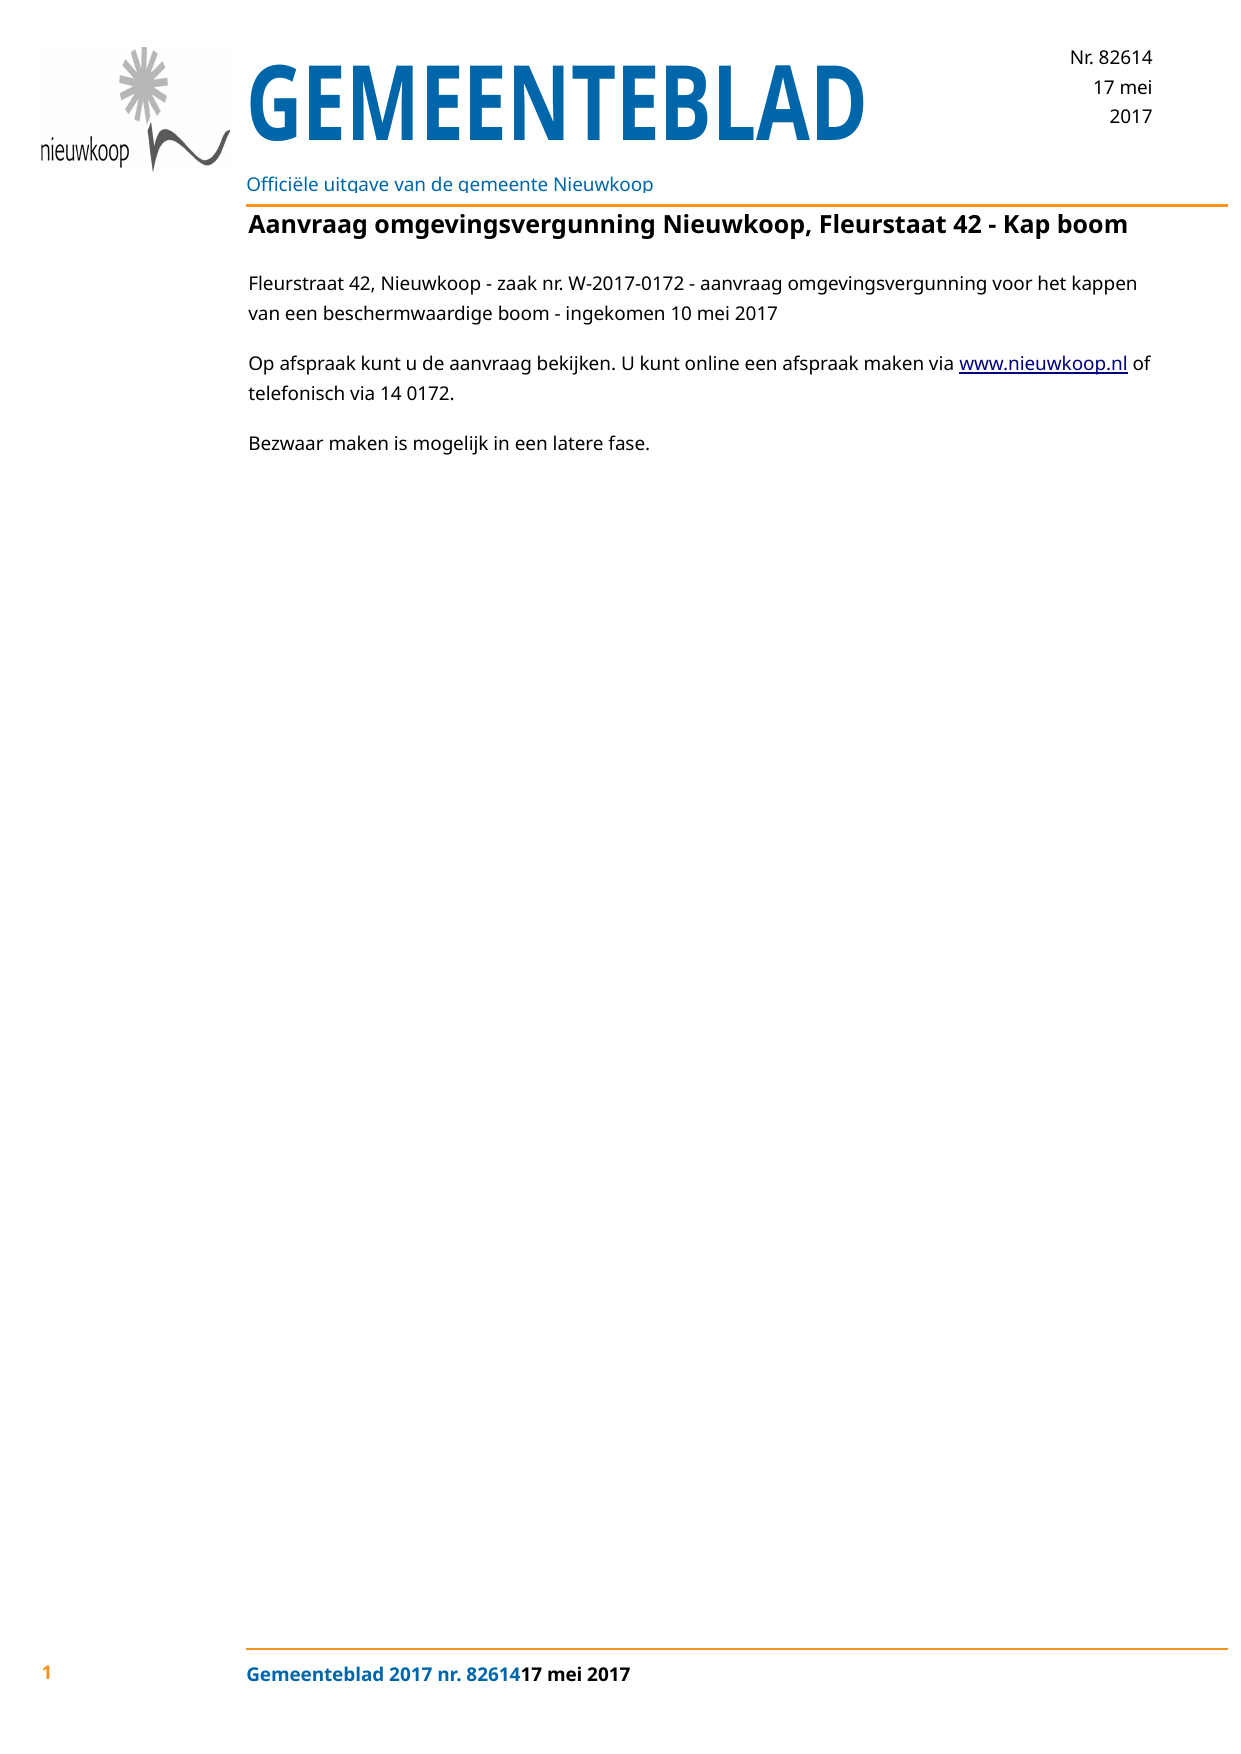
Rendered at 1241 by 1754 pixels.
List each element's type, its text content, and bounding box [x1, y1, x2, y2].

text Aanvraag omgevingsvergunning Nieuwkoop, Fleurstaat 42 - Kap boom [248, 207, 1152, 241]
text Bezwaar maken is mogelijk in een latere fase. [248, 430, 1152, 456]
picture [41, 47, 231, 172]
text Op afspraak kunt u de aanvraag bekijken. U kunt online een afspraak maken via www.nieuwkoop.nl of telefonisch via 14 0172. [248, 350, 1152, 406]
text Fleurstraat 42, Nieuwkoop - zaak nr. W-2017-0172 - aanvraag omgevingsvergunning voor het kappen van een beschermwaardige boom - ingekomen 10 mei 2017 [248, 270, 1152, 326]
